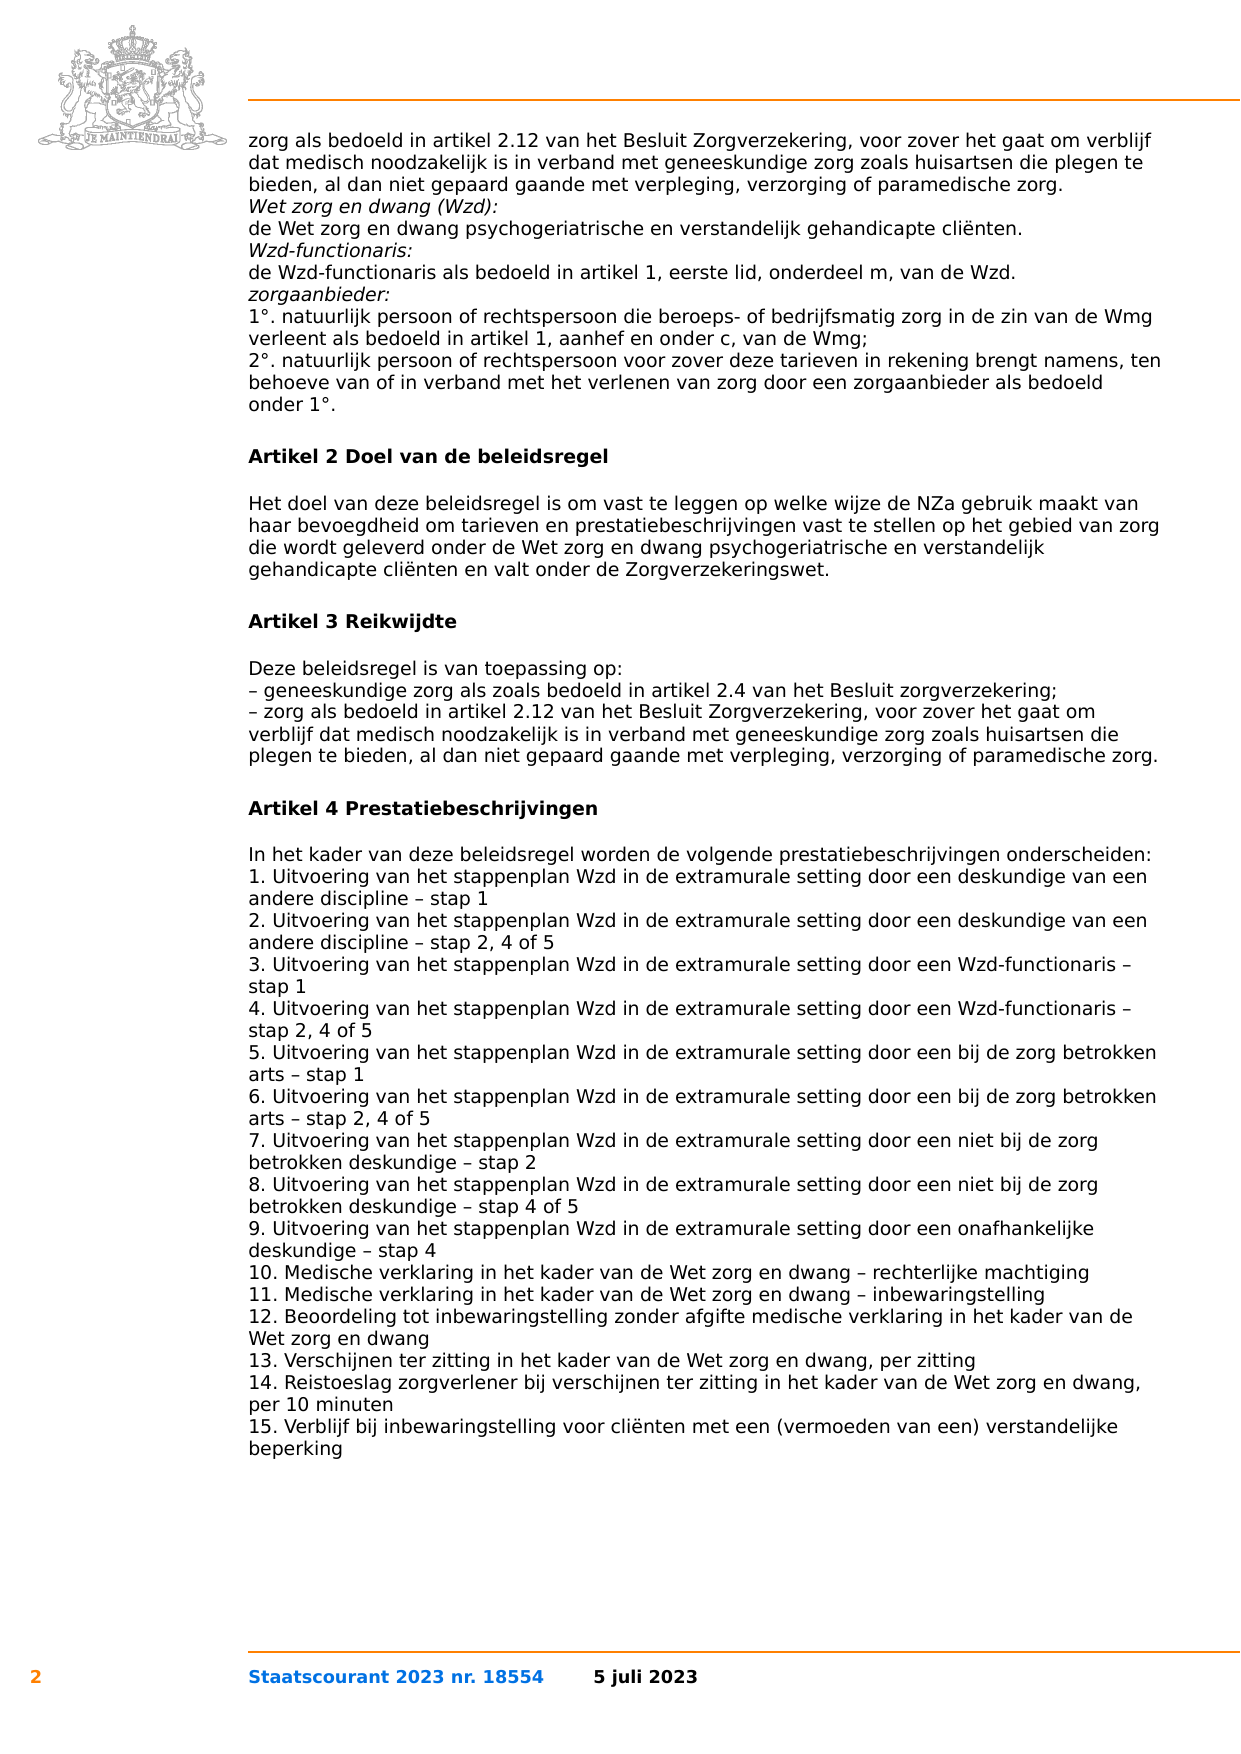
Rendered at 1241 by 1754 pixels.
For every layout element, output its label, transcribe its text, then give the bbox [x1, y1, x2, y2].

text 14. Reistoeslag zorgverlener bij verschijnen ter zitting in het kader van de Wet zorg en dwang, per 10 minuten [248, 1372, 1163, 1416]
text 3. Uitvoering van het stappenplan Wzd in de extramurale setting door een Wzd-functionaris – stap 1 [248, 954, 1163, 998]
subtitle Artikel 3 Reikwijdte [248, 611, 1163, 632]
text 1. Uitvoering van het stappenplan Wzd in de extramurale setting door een deskundige van een andere discipline – stap 1 [248, 866, 1163, 910]
text – geneeskundige zorg als zoals bedoeld in artikel 2.4 van het Besluit zorgverzekering; [248, 679, 1163, 701]
text zorgaanbieder: [248, 284, 1163, 306]
text Wzd-functionaris: [248, 240, 1163, 262]
text 2. Uitvoering van het stappenplan Wzd in de extramurale setting door een deskundige van een andere discipline – stap 2, 4 of 5 [248, 910, 1163, 954]
text 12. Beoordeling tot inbewaringstelling zonder afgifte medische verklaring in het kader van de Wet zorg en dwang [248, 1306, 1163, 1350]
text 1°. natuurlijk persoon of rechtspersoon die beroeps- of bedrijfsmatig zorg in de zin van de Wmg verleent als bedoeld in artikel 1, aanhef en onder c, van de Wmg; [248, 306, 1163, 350]
text Deze beleidsregel is van toepassing op: [248, 657, 1163, 679]
picture [38, 25, 227, 150]
text zorg als bedoeld in artikel 2.12 van het Besluit Zorgverzekering, voor zover het gaat om verblijf dat medisch noodzakelijk is in verband met geneeskundige zorg zoals huisartsen die plegen te bieden, al dan niet gepaard gaande met verpleging, verzorging of paramedische zorg. [248, 130, 1163, 196]
text – zorg als bedoeld in artikel 2.12 van het Besluit Zorgverzekering, voor zover het gaat om verblijf dat medisch noodzakelijk is in verband met geneeskundige zorg zoals huisartsen die plegen te bieden, al dan niet gepaard gaande met verpleging, verzorging of paramedische zorg. [248, 701, 1163, 767]
text Wet zorg en dwang (Wzd): [248, 196, 1163, 218]
text In het kader van deze beleidsregel worden de volgende prestatiebeschrijvingen onderscheiden: [248, 844, 1163, 866]
subtitle Artikel 2 Doel van de beleidsregel [248, 446, 1163, 468]
text de Wzd-functionaris als bedoeld in artikel 1, eerste lid, onderdeel m, van de Wzd. [248, 262, 1163, 284]
text 8. Uitvoering van het stappenplan Wzd in de extramurale setting door een niet bij de zorg betrokken deskundige – stap 4 of 5 [248, 1174, 1163, 1218]
text 4. Uitvoering van het stappenplan Wzd in de extramurale setting door een Wzd-functionaris – stap 2, 4 of 5 [248, 998, 1163, 1042]
text 6. Uitvoering van het stappenplan Wzd in de extramurale setting door een bij de zorg betrokken arts – stap 2, 4 of 5 [248, 1086, 1163, 1130]
text 11. Medische verklaring in het kader van de Wet zorg en dwang – inbewaringstelling [248, 1284, 1163, 1306]
text 9. Uitvoering van het stappenplan Wzd in de extramurale setting door een onafhankelijke deskundige – stap 4 [248, 1218, 1163, 1262]
text 7. Uitvoering van het stappenplan Wzd in de extramurale setting door een niet bij de zorg betrokken deskundige – stap 2 [248, 1130, 1163, 1174]
text 10. Medische verklaring in het kader van de Wet zorg en dwang – rechterlijke machtiging [248, 1262, 1163, 1284]
text 15. Verblijf bij inbewaringstelling voor cliënten met een (vermoeden van een) verstandelijke beperking [248, 1416, 1163, 1460]
text 2°. natuurlijk persoon of rechtspersoon voor zover deze tarieven in rekening brengt namens, ten behoeve van of in verband met het verlenen van zorg door een zorgaanbieder als bedoeld onder 1°. [248, 350, 1163, 416]
text Het doel van deze beleidsregel is om vast te leggen op welke wijze de NZa gebruik maakt van haar bevoegdheid om tarieven en prestatiebeschrijvingen vast te stellen op het gebied van zorg die wordt geleverd onder de Wet zorg en dwang psychogeriatrische en verstandelijk gehandicapte cliënten en valt onder de Zorgverzekeringswet. [248, 493, 1163, 581]
text 13. Verschijnen ter zitting in het kader van de Wet zorg en dwang, per zitting [248, 1350, 1163, 1372]
subtitle Artikel 4 Prestatiebeschrijvingen [248, 797, 1163, 819]
text de Wet zorg en dwang psychogeriatrische en verstandelijk gehandicapte cliënten. [248, 218, 1163, 240]
text 5. Uitvoering van het stappenplan Wzd in de extramurale setting door een bij de zorg betrokken arts – stap 1 [248, 1042, 1163, 1086]
